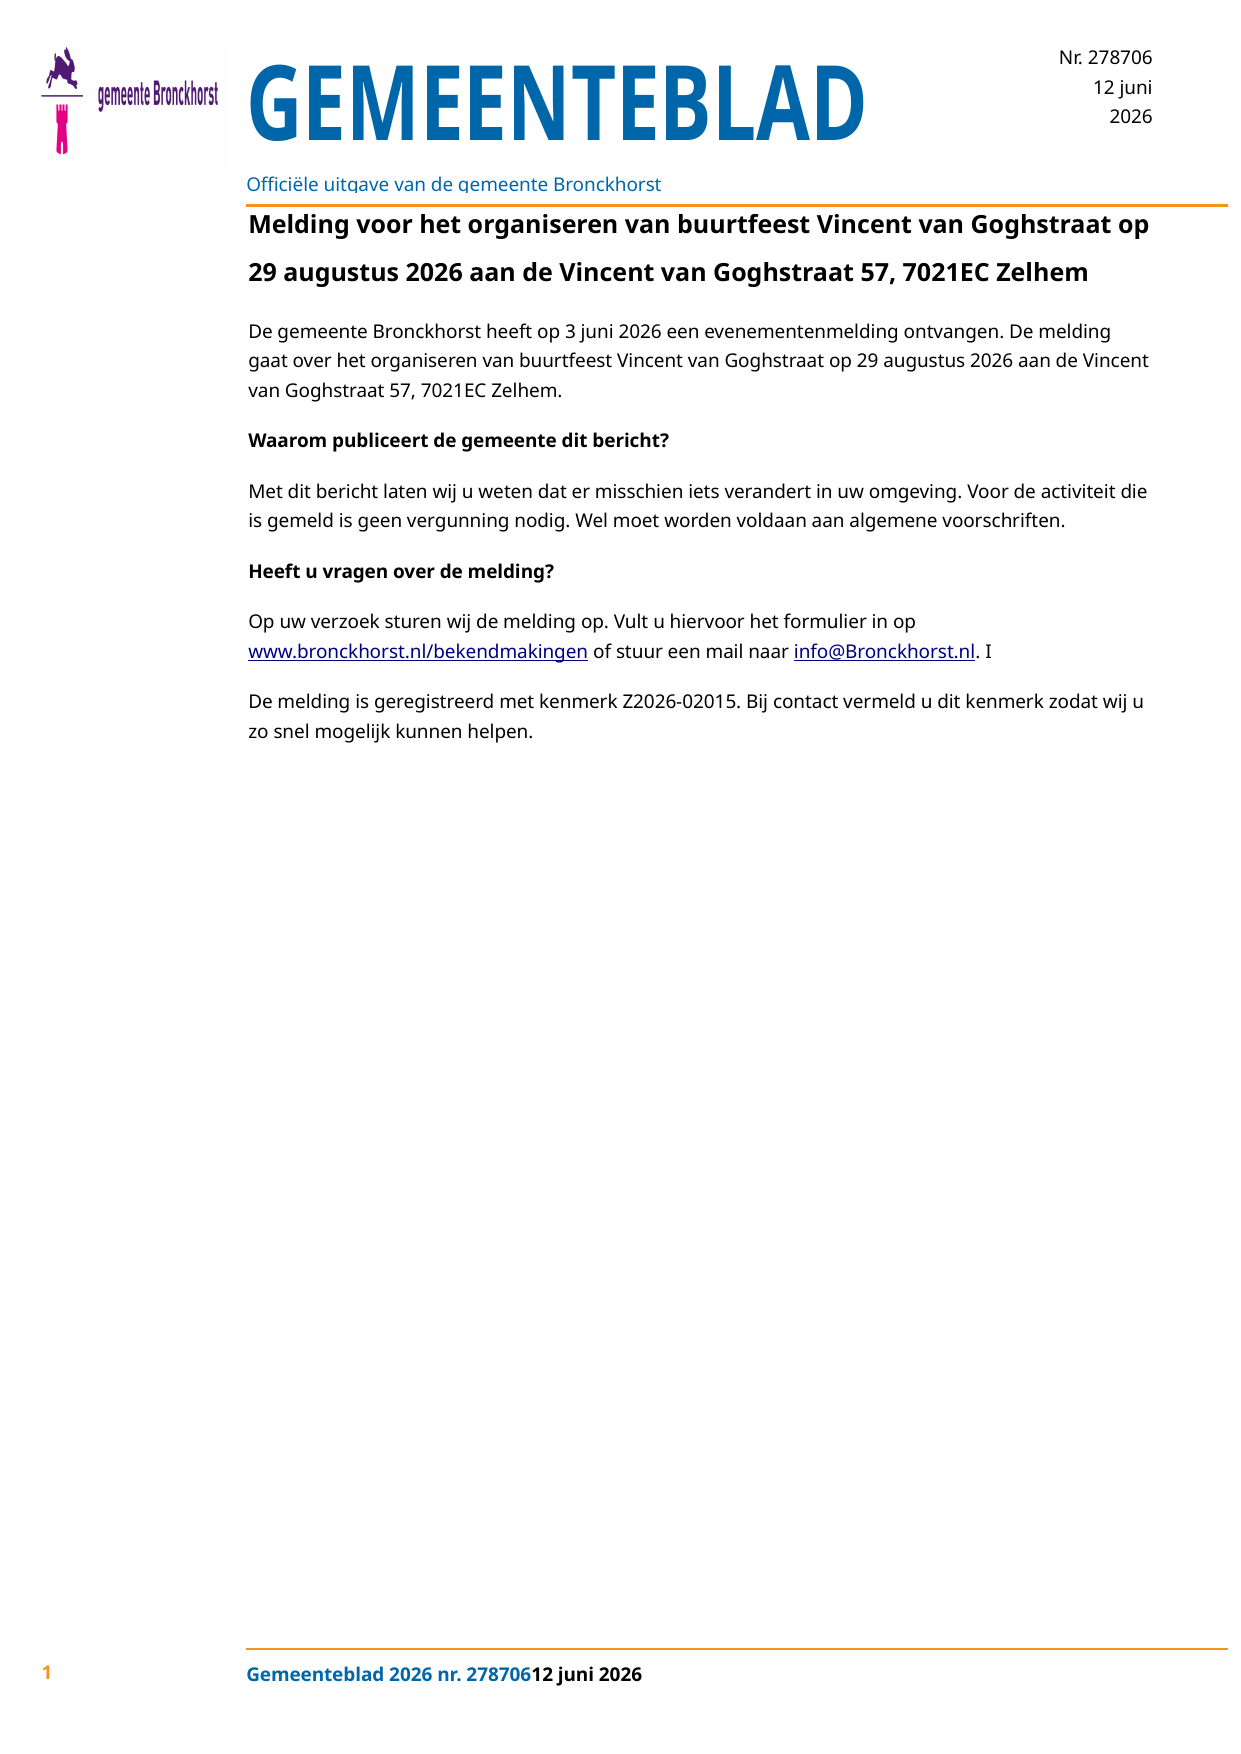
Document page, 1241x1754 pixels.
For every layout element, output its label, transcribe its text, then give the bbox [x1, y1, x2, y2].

picture [41, 47, 231, 172]
text De melding is geregistreerd met kenmerk Z2026-02015. Bij contact vermeld u dit kenmerk zodat wij u zo snel mogelijk kunnen helpen. [248, 688, 1152, 744]
text De gemeente Bronckhorst heeft op 3 juni 2026 een evenementenmelding ontvangen. De melding gaat over het organiseren van buurtfeest Vincent van Goghstraat op 29 augustus 2026 aan de Vincent van Goghstraat 57, 7021EC Zelhem. [248, 318, 1152, 403]
text Met dit bericht laten wij u weten dat er misschien iets verandert in uw omgeving. Voor de activiteit die is gemeld is geen vergunning nodig. Wel moet worden voldaan aan algemene voorschriften. [248, 478, 1152, 533]
text Waarom publiceert de gemeente dit bericht? [248, 427, 1152, 453]
text Melding voor het organiseren van buurtfeest Vincent van Goghstraat op 29 augustus 2026 aan de Vincent van Goghstraat 57, 7021EC Zelhem [248, 207, 1152, 288]
text Op uw verzoek sturen wij de melding op. Vult u hiervoor het formulier in op www.bronckhorst.nl/bekendmakingen of stuur een mail naar info@Bronckhorst.nl. I [248, 608, 1152, 664]
text Heeft u vragen over de melding? [248, 558, 1152, 584]
